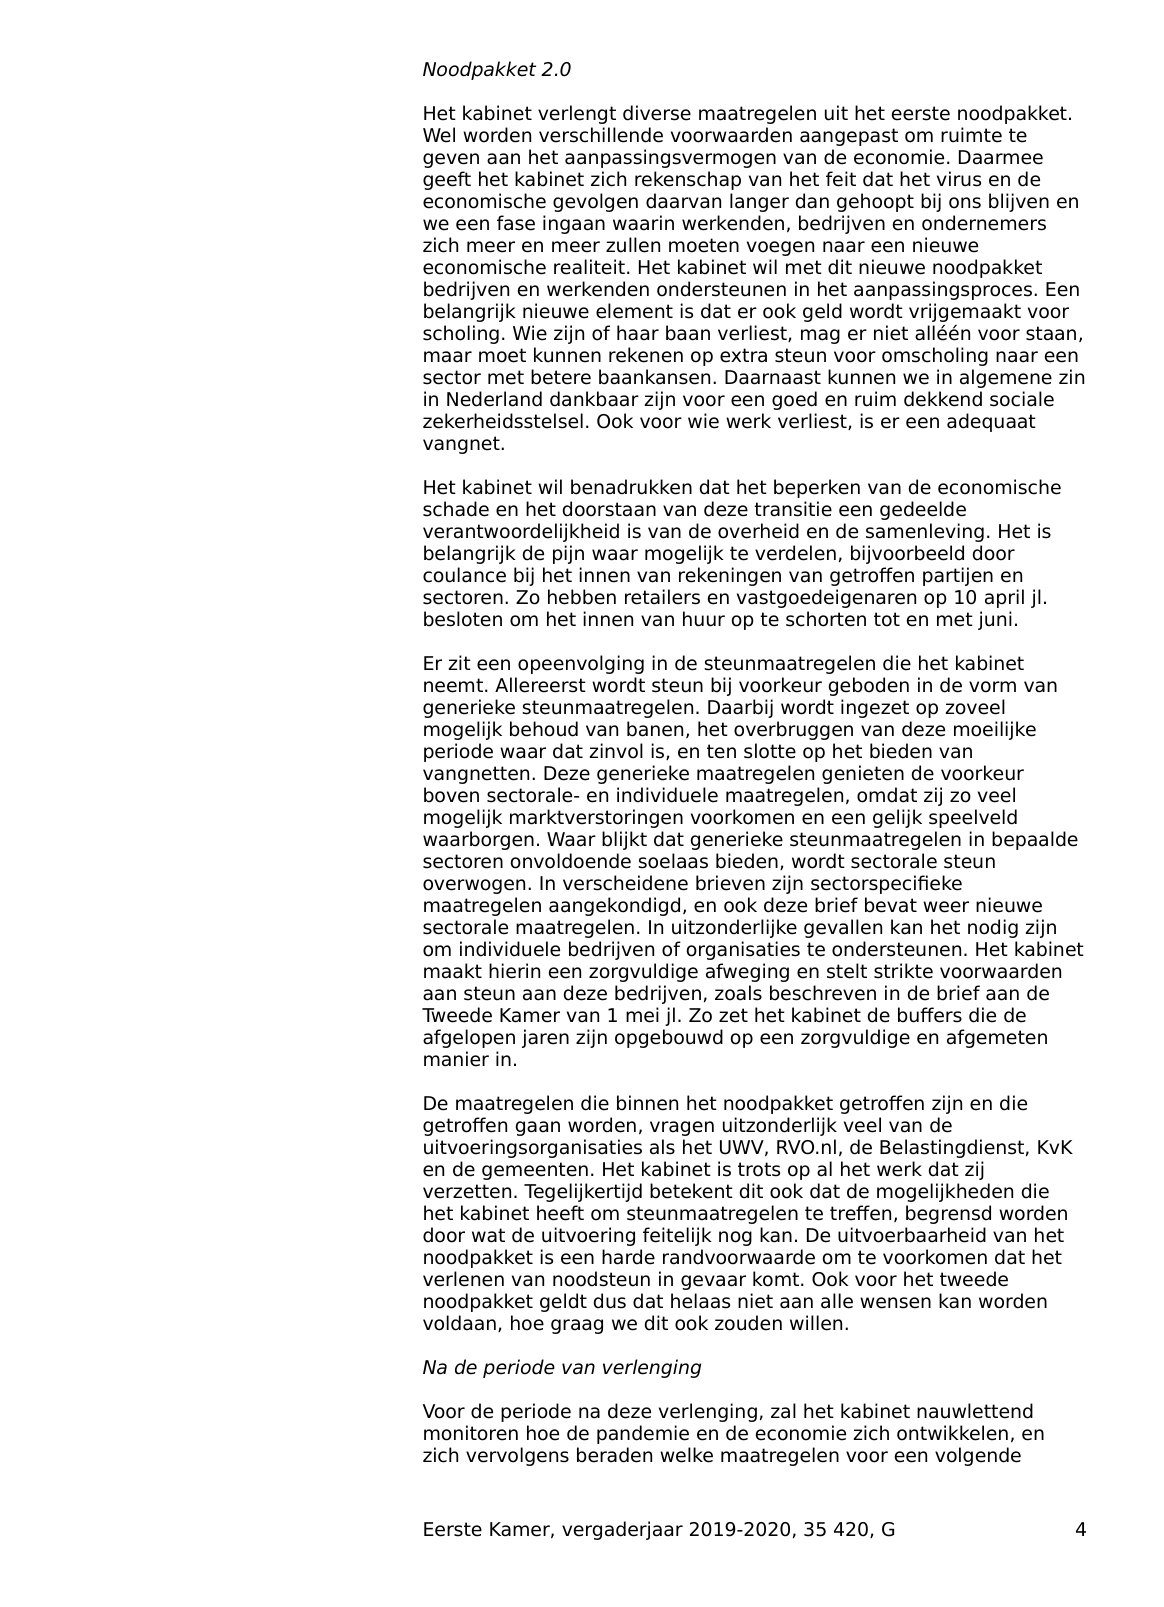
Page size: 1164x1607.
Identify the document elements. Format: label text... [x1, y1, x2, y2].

subtitle Na de periode van verlenging [422, 1357, 1087, 1379]
text Het kabinet verlengt diverse maatregelen uit het eerste noodpakket. Wel worden verschillende voorwaarden aangepast om ruimte te geven aan het aanpassingsvermogen van de economie. Daarmee geeft het kabinet zich rekenschap van het feit dat het virus en de economische gevolgen daarvan langer dan gehoopt bij ons blijven en we een fase ingaan waarin werkenden, bedrijven en ondernemers zich meer en meer zullen moeten voegen naar een nieuwe economische realiteit. Het kabinet wil met dit nieuwe noodpakket bedrijven en werkenden ondersteunen in het aanpassingsproces. Een belangrijk nieuwe element is dat er ook geld wordt vrijgemaakt voor scholing. Wie zijn of haar baan verliest, mag er niet alléén voor staan, maar moet kunnen rekenen op extra steun voor omscholing naar een sector met betere baankansen. Daarnaast kunnen we in algemene zin in Nederland dankbaar zijn voor een goed en ruim dekkend sociale zekerheidsstelsel. Ook voor wie werk verliest, is er een adequaat vangnet. [422, 103, 1087, 455]
subtitle Noodpakket 2.0 [422, 59, 1087, 81]
text Er zit een opeenvolging in de steunmaatregelen die het kabinet neemt. Allereerst wordt steun bij voorkeur geboden in de vorm van generieke steunmaatregelen. Daarbij wordt ingezet op zoveel mogelijk behoud van banen, het overbruggen van deze moeilijke periode waar dat zinvol is, en ten slotte op het bieden van vangnetten. Deze generieke maatregelen genieten de voorkeur boven sectorale- en individuele maatregelen, omdat zij zo veel mogelijk marktverstoringen voorkomen en een gelijk speelveld waarborgen. Waar blijkt dat generieke steunmaatregelen in bepaalde sectoren onvoldoende soelaas bieden, wordt sectorale steun overwogen. In verscheidene brieven zijn sectorspecifieke maatregelen aangekondigd, en ook deze brief bevat weer nieuwe sectorale maatregelen. In uitzonderlijke gevallen kan het nodig zijn om individuele bedrijven of organisaties te ondersteunen. Het kabinet maakt hierin een zorgvuldige afweging en stelt strikte voorwaarden aan steun aan deze bedrijven, zoals beschreven in de brief aan de Tweede Kamer van 1 mei jl. Zo zet het kabinet de buffers die de afgelopen jaren zijn opgebouwd op een zorgvuldige en afgemeten manier in. [422, 653, 1087, 1071]
text Voor de periode na deze verlenging, zal het kabinet nauwlettend monitoren hoe de pandemie en de economie zich ontwikkelen, en zich vervolgens beraden welke maatregelen voor een volgende [422, 1401, 1087, 1467]
text De maatregelen die binnen het noodpakket getroffen zijn en die getroffen gaan worden, vragen uitzonderlijk veel van de uitvoeringsorganisaties als het UWV, RVO.nl, de Belastingdienst, KvK en de gemeenten. Het kabinet is trots op al het werk dat zij verzetten. Tegelijkertijd betekent dit ook dat de mogelijkheden die het kabinet heeft om steunmaatregelen te treffen, begrensd worden door wat de uitvoering feitelijk nog kan. De uitvoerbaarheid van het noodpakket is een harde randvoorwaarde om te voorkomen dat het verlenen van noodsteun in gevaar komt. Ook voor het tweede noodpakket geldt dus dat helaas niet aan alle wensen kan worden voldaan, hoe graag we dit ook zouden willen. [422, 1093, 1087, 1335]
text Het kabinet wil benadrukken dat het beperken van de economische schade en het doorstaan van deze transitie een gedeelde verantwoordelijkheid is van de overheid en de samenleving. Het is belangrijk de pijn waar mogelijk te verdelen, bijvoorbeeld door coulance bij het innen van rekeningen van getroffen partijen en sectoren. Zo hebben retailers en vastgoedeigenaren op 10 april jl. besloten om het innen van huur op te schorten tot en met juni. [422, 477, 1087, 631]
